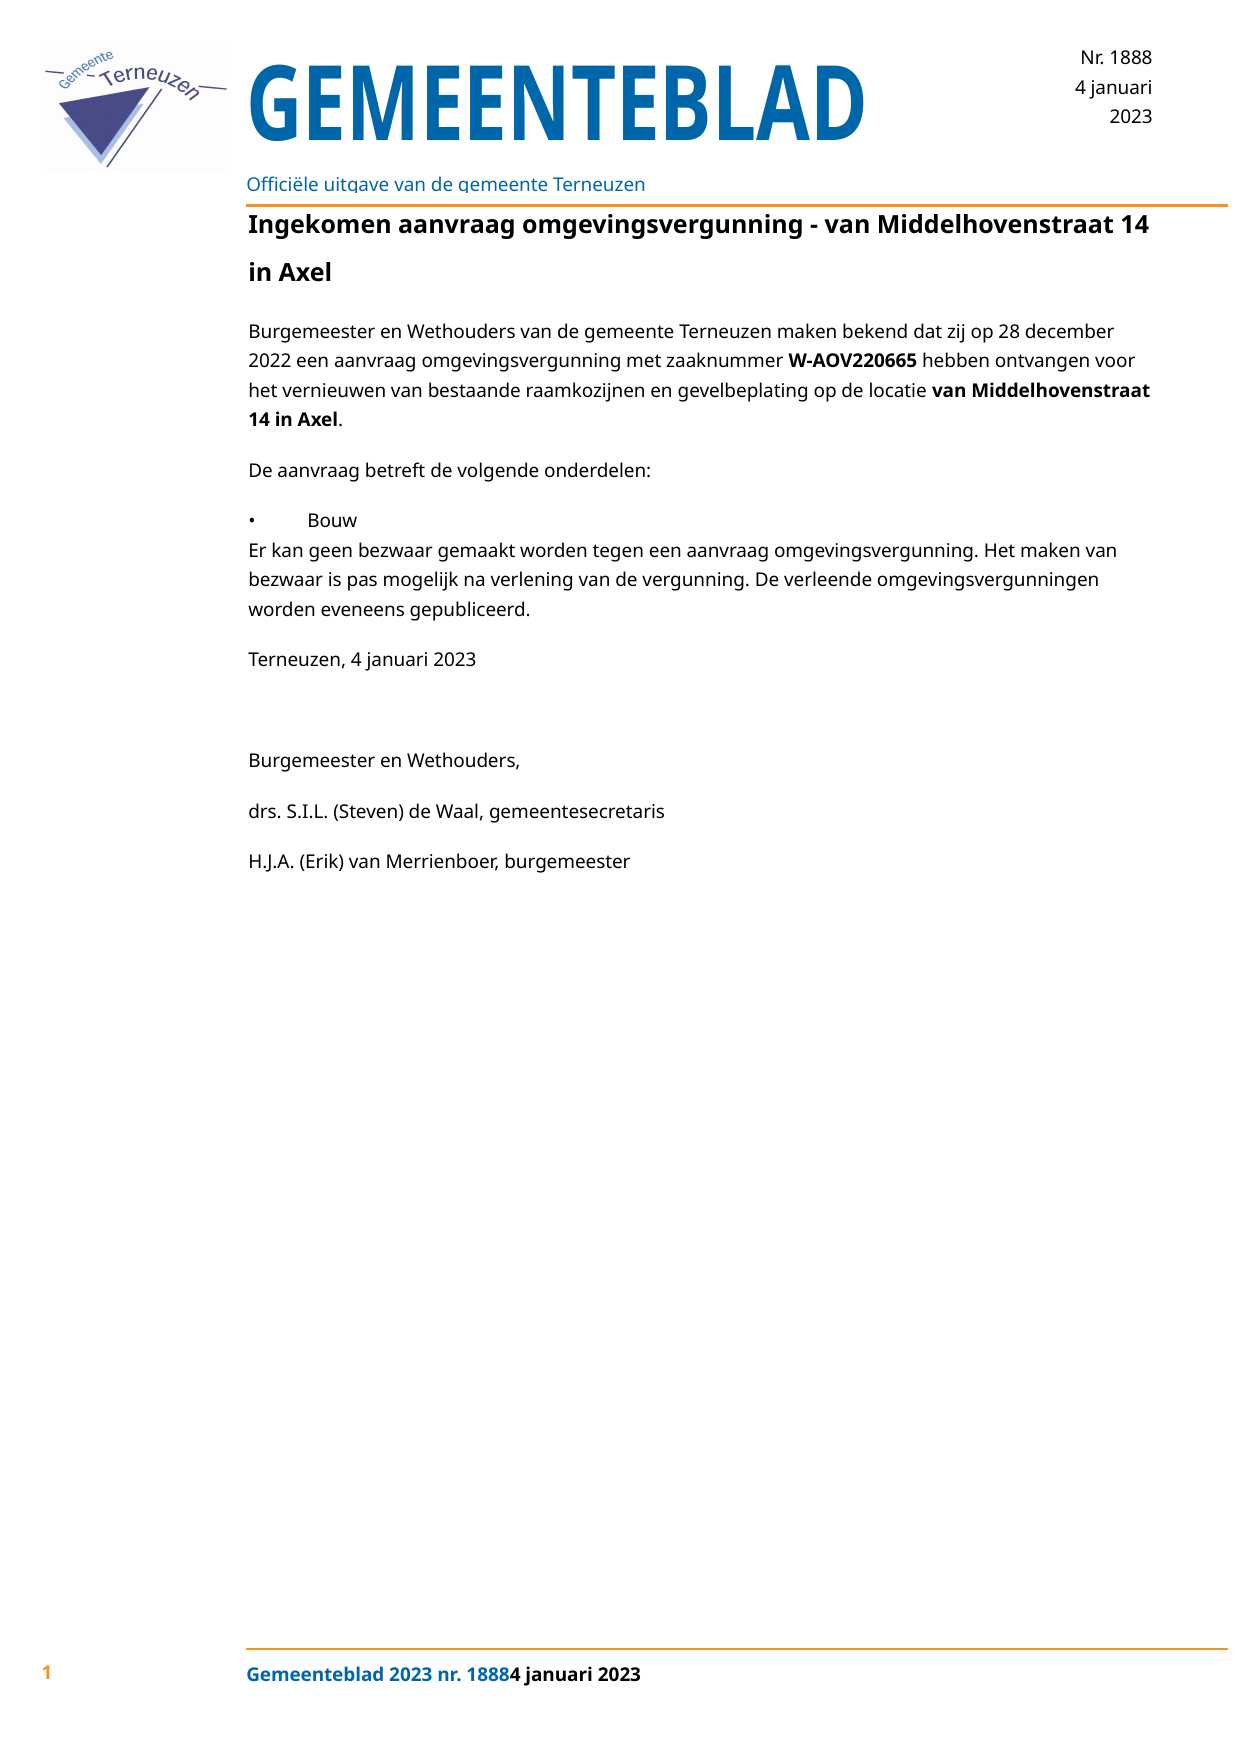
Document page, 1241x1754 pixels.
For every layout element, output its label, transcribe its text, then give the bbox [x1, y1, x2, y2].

text H.J.A. (Erik) van Merrienboer, burgemeester [248, 848, 1152, 874]
picture [41, 47, 231, 172]
text Burgemeester en Wethouders, [248, 747, 1152, 773]
text drs. S.I.L. (Steven) de Waal, gemeentesecretaris [248, 798, 1152, 824]
text Burgemeester en Wethouders van de gemeente Terneuzen maken bekend dat zij op 28 december 2022 een aanvraag omgevingsvergunning met zaaknummer W-AOV220665 hebben ontvangen voor het vernieuwen van bestaande raamkozijnen en gevelbeplating op de locatie van Middelhovenstraat 14 in Axel. [248, 318, 1152, 432]
text Ingekomen aanvraag omgevingsvergunning - van Middelhovenstraat 14 in Axel [248, 207, 1152, 288]
list Bouw [248, 507, 1152, 533]
text Er kan geen bezwaar gemaakt worden tegen een aanvraag omgevingsvergunning. Het maken van bezwaar is pas mogelijk na verlening van de vergunning. De verleende omgevingsvergunningen worden eveneens gepubliceerd. [248, 537, 1152, 622]
text De aanvraag betreft de volgende onderdelen: [248, 457, 1152, 483]
text Terneuzen, 4 januari 2023 [248, 647, 1152, 672]
